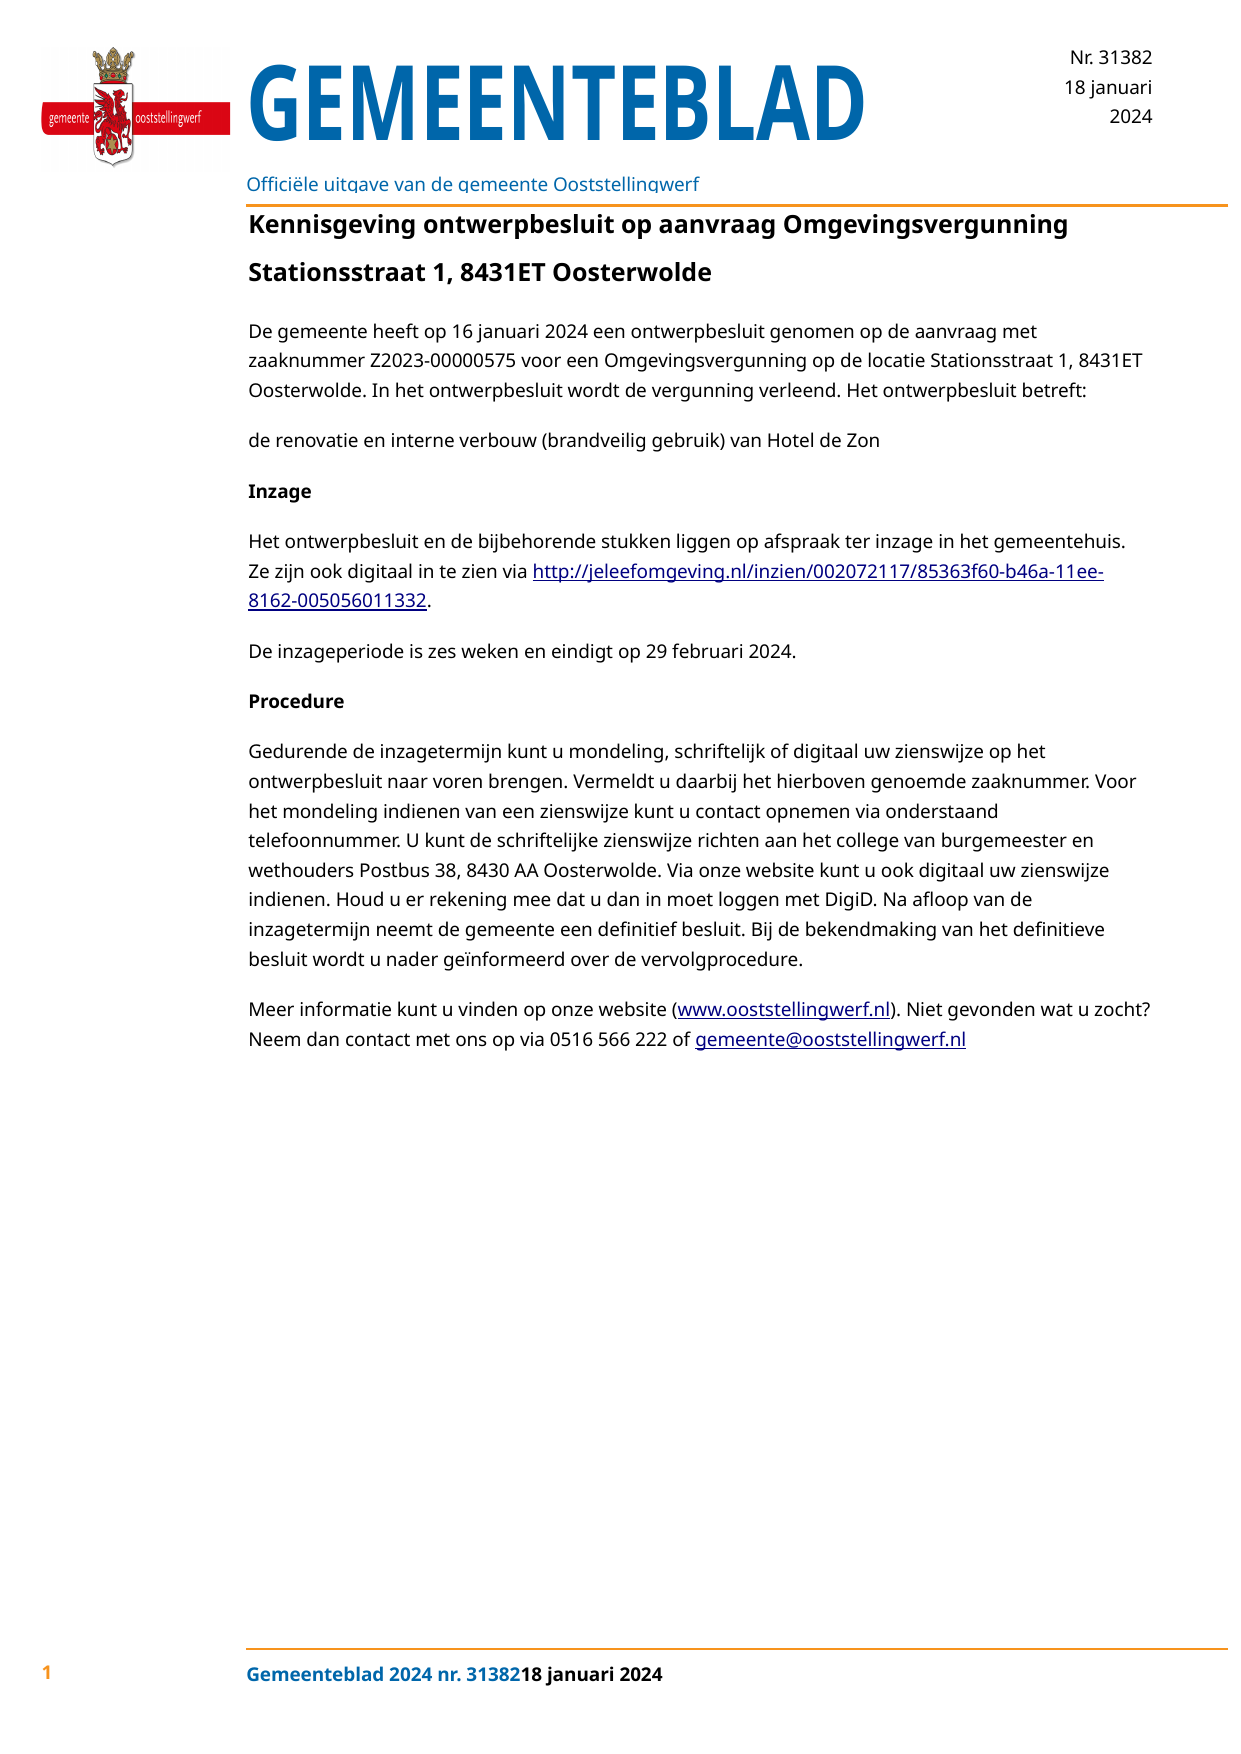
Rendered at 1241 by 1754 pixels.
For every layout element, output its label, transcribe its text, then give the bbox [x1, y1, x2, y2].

text Meer informatie kunt u vinden op onze website (www.ooststellingwerf.nl). Niet gevonden wat u zocht? Neem dan contact met ons op via 0516 566 222 of gemeente@ooststellingwerf.nl [248, 996, 1152, 1052]
text de renovatie en interne verbouw (brandveilig gebruik) van Hotel de Zon [248, 427, 1152, 453]
text Procedure [248, 688, 1152, 714]
text Inzage [248, 478, 1152, 504]
text Het ontwerpbesluit en de bijbehorende stukken liggen op afspraak ter inzage in het gemeentehuis. Ze zijn ook digitaal in te zien via http://jeleefomgeving.nl/inzien/002072117/85363f60-b46a-11ee-8162-005056011332. [248, 528, 1152, 613]
text Gedurende de inzagetermijn kunt u mondeling, schriftelijk of digitaal uw zienswijze op het ontwerpbesluit naar voren brengen. Vermeldt u daarbij het hierboven genoemde zaaknummer. Voor het mondeling indienen van een zienswijze kunt u contact opnemen via onderstaand telefoonnummer. U kunt de schriftelijke zienswijze richten aan het college van burgemeester en wethouders Postbus 38, 8430 AA Oosterwolde. Via onze website kunt u ook digitaal uw zienswijze indienen. Houd u er rekening mee dat u dan in moet loggen met DigiD. Na afloop van de inzagetermijn neemt de gemeente een definitief besluit. Bij de bekendmaking van het definitieve besluit wordt u nader geïnformeerd over de vervolgprocedure. [248, 739, 1152, 972]
text Kennisgeving ontwerpbesluit op aanvraag Omgevingsvergunning Stationsstraat 1, 8431ET Oosterwolde [248, 207, 1152, 288]
text De gemeente heeft op 16 januari 2024 een ontwerpbesluit genomen op de aanvraag met zaaknummer Z2023-00000575 voor een Omgevingsvergunning op de locatie Stationsstraat 1, 8431ET Oosterwolde. In het ontwerpbesluit wordt de vergunning verleend. Het ontwerpbesluit betreft: [248, 318, 1152, 403]
picture [41, 47, 231, 172]
text De inzageperiode is zes weken en eindigt op 29 februari 2024. [248, 638, 1152, 664]
